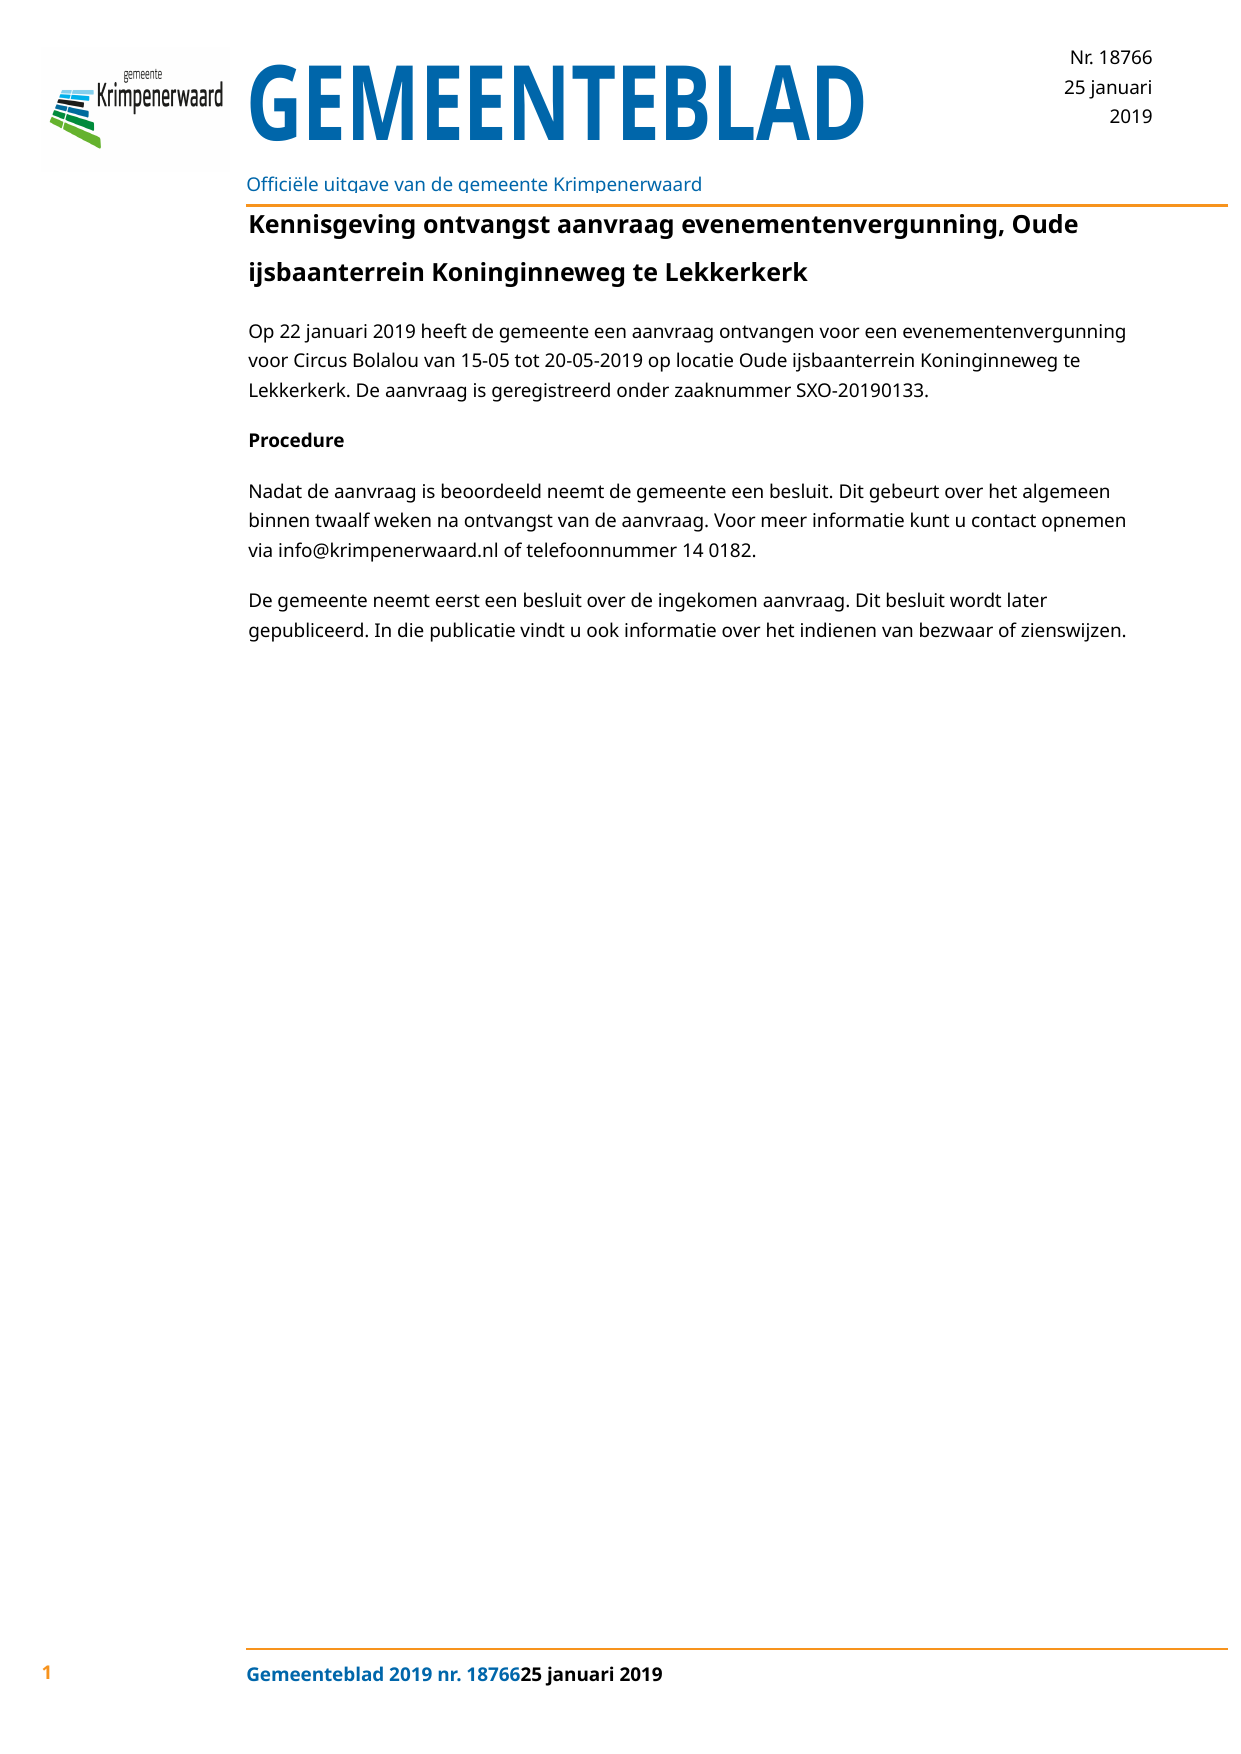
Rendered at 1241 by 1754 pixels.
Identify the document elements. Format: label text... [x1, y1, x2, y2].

text De gemeente neemt eerst een besluit over de ingekomen aanvraag. Dit besluit wordt later gepubliceerd. In die publicatie vindt u ook informatie over het indienen van bezwaar of zienswijzen. [248, 587, 1152, 643]
text Kennisgeving ontvangst aanvraag evenementenvergunning, Oude ijsbaanterrein Koninginneweg te Lekkerkerk [248, 207, 1152, 288]
text Op 22 januari 2019 heeft de gemeente een aanvraag ontvangen voor een evenementenvergunning voor Circus Bolalou van 15-05 tot 20-05-2019 op locatie Oude ijsbaanterrein Koninginneweg te Lekkerkerk. De aanvraag is geregistreerd onder zaaknummer SXO-20190133. [248, 318, 1152, 403]
picture [41, 47, 231, 172]
text Procedure [248, 427, 1152, 453]
text Nadat de aanvraag is beoordeeld neemt de gemeente een besluit. Dit gebeurt over het algemeen binnen twaalf weken na ontvangst van de aanvraag. Voor meer informatie kunt u contact opnemen via info@krimpenerwaard.nl of telefoonnummer 14 0182. [248, 478, 1152, 563]
